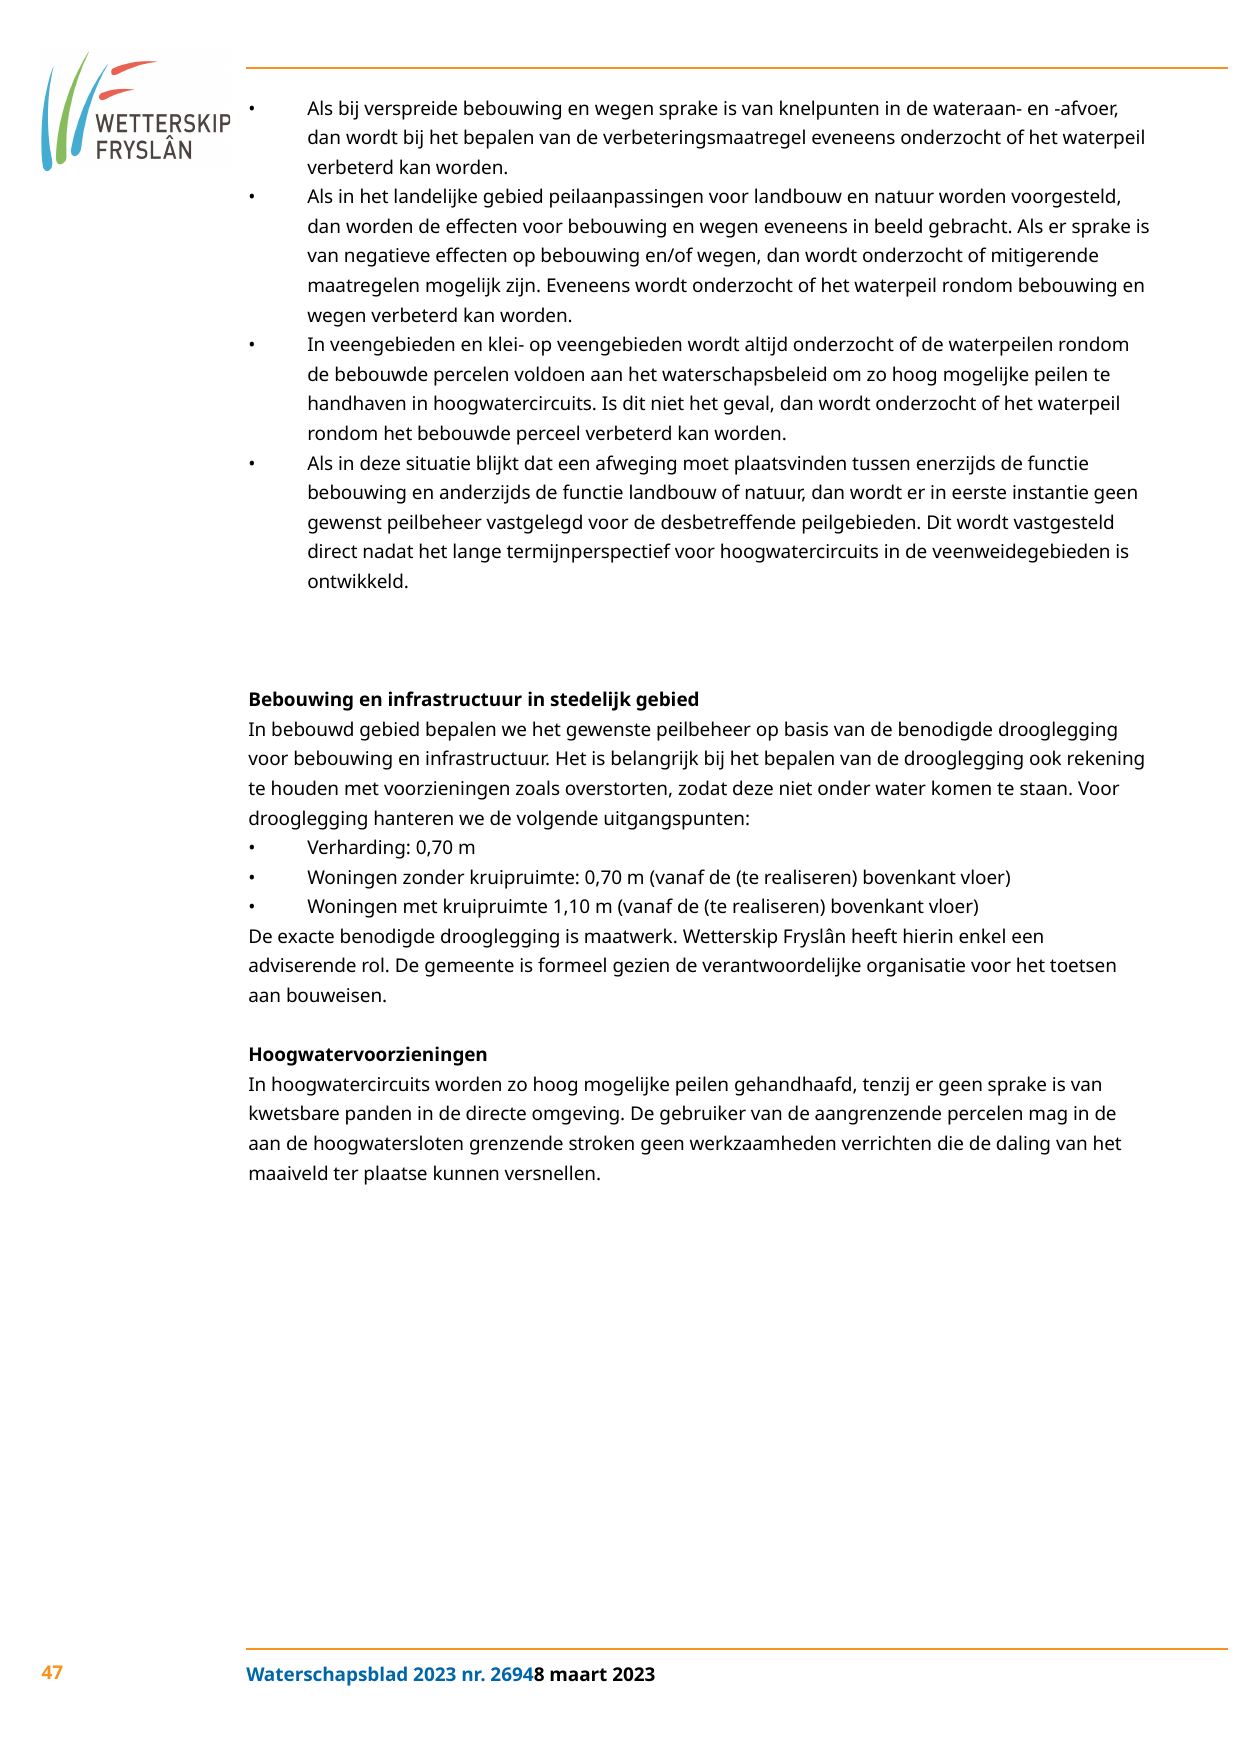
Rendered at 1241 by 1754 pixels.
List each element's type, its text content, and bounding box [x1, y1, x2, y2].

list Als in deze situatie blijkt dat een afweging moet plaatsvinden tussen enerzijds de functie bebouwing en anderzijds de functie landbouw of natuur, dan wordt er in eerste instantie geen gewenst peilbeheer vastgelegd voor de desbetreffende peilgebieden. Dit wordt vastgesteld direct nadat het lange termijnperspectief voor hoogwatercircuits in de veenweidegebieden is ontwikkeld. [248, 450, 1152, 594]
list In veengebieden en klei- op veengebieden wordt altijd onderzocht of de waterpeilen rondom de bebouwde percelen voldoen aan het waterschapsbeleid om zo hoog mogelijke peilen te handhaven in hoogwatercircuits. Is dit niet het geval, dan wordt onderzocht of het waterpeil rondom het bebouwde perceel verbeterd kan worden. [248, 331, 1152, 446]
list Als in het landelijke gebied peilaanpassingen voor landbouw en natuur worden voorgesteld, dan worden de effecten voor bebouwing en wegen eveneens in beeld gebracht. Als er sprake is van negatieve effecten op bebouwing en/of wegen, dan wordt onderzocht of mitigerende maatregelen mogelijk zijn. Eveneens wordt onderzocht of het waterpeil rondom bebouwing en wegen verbeterd kan worden. [248, 183, 1152, 328]
text Bebouwing en infrastructuur in stedelijk gebied [248, 686, 1152, 712]
picture [41, 47, 231, 172]
text Hoogwatervoorzieningen [248, 1041, 1152, 1067]
list Als bij verspreide bebouwing en wegen sprake is van knelpunten in de wateraan- en -afvoer, dan wordt bij het bepalen van de verbeteringsmaatregel eveneens onderzocht of het waterpeil verbeterd kan worden. [248, 95, 1152, 180]
list Woningen met kruipruimte 1,10 m (vanaf de (te realiseren) bovenkant vloer) [248, 893, 1152, 919]
list Verharding: 0,70 m [248, 834, 1152, 860]
text In hoogwatercircuits worden zo hoog mogelijke peilen gehandhaafd, tenzij er geen sprake is van kwetsbare panden in de directe omgeving. De gebruiker van de aangrenzende percelen mag in de aan de hoogwatersloten grenzende stroken geen werkzaamheden verrichten die de daling van het maaiveld ter plaatse kunnen versnellen. [248, 1071, 1152, 1186]
text In bebouwd gebied bepalen we het gewenste peilbeheer op basis van de benodigde drooglegging voor bebouwing en infrastructuur. Het is belangrijk bij het bepalen van de drooglegging ook rekening te houden met voorzieningen zoals overstorten, zodat deze niet onder water komen te staan. Voor drooglegging hanteren we de volgende uitgangspunten: [248, 716, 1152, 831]
list Woningen zonder kruipruimte: 0,70 m (vanaf de (te realiseren) bovenkant vloer) [248, 864, 1152, 890]
text De exacte benodigde drooglegging is maatwerk. Wetterskip Fryslân heeft hierin enkel een adviserende rol. De gemeente is formeel gezien de verantwoordelijke organisatie voor het toetsen aan bouweisen. [248, 923, 1152, 1008]
